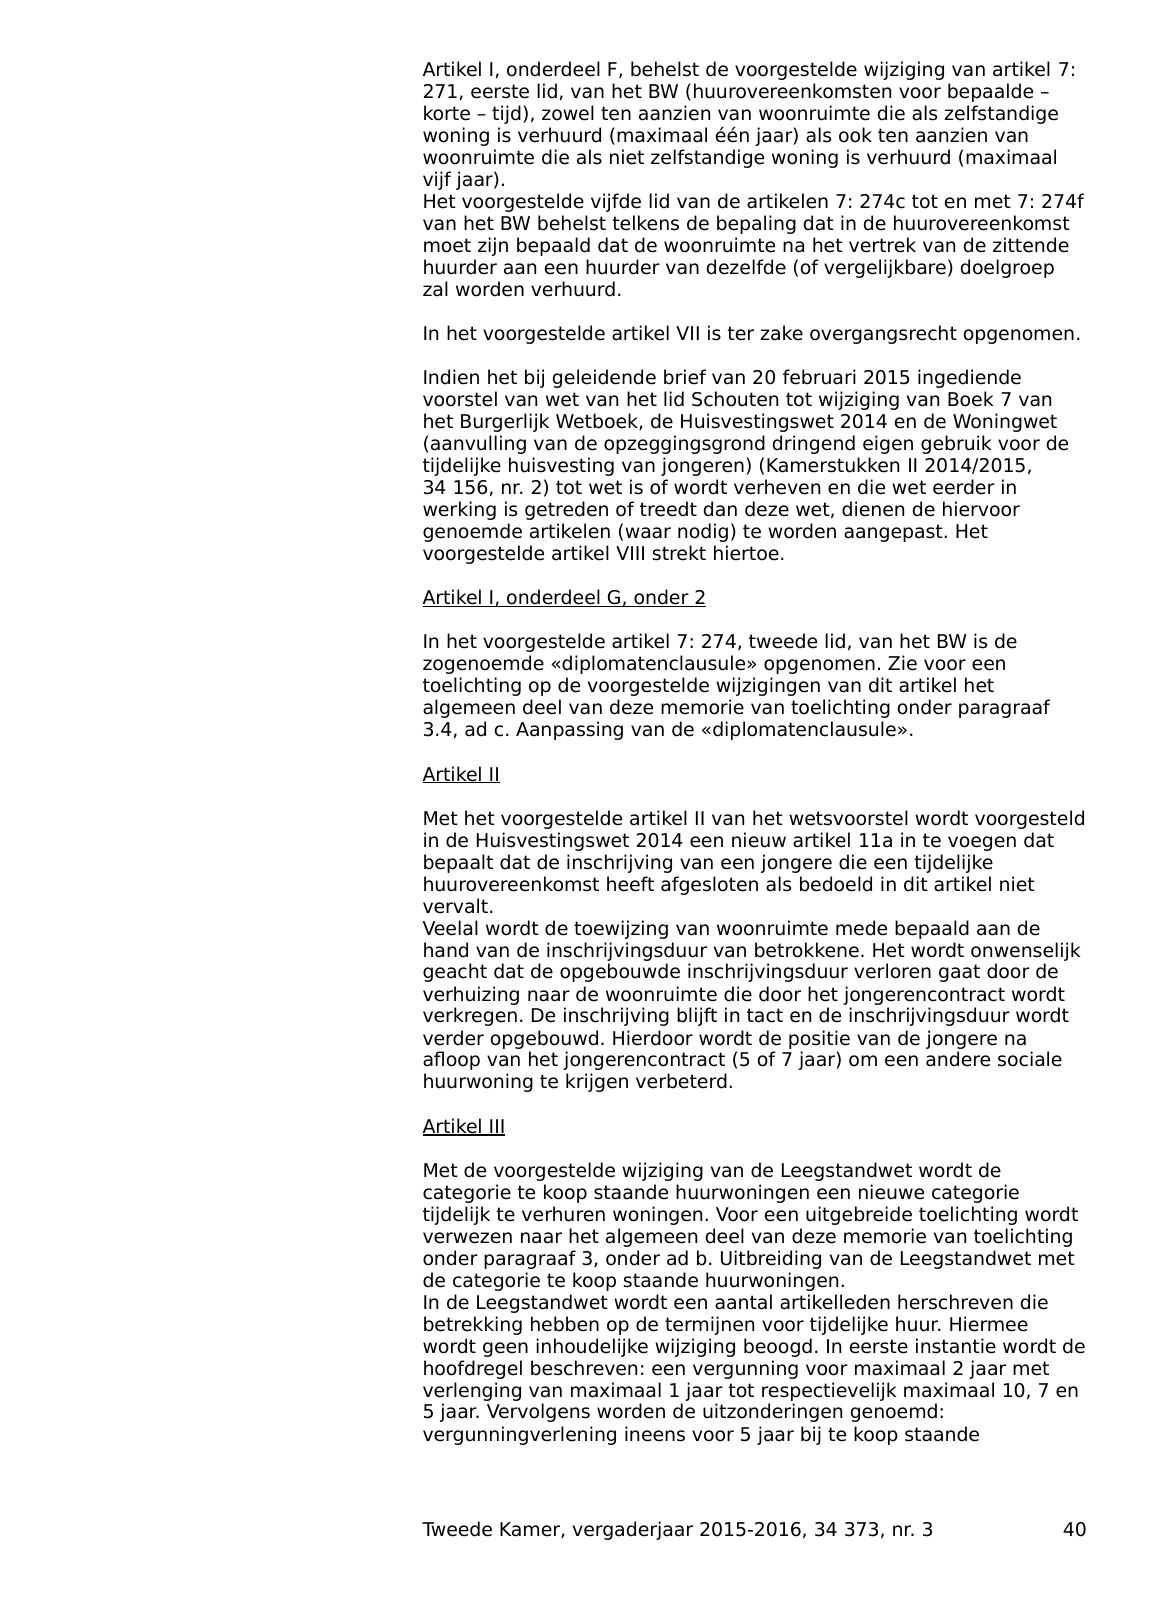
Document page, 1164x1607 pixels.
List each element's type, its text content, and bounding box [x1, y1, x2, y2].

subtitle Artikel II [422, 763, 1087, 785]
text Met het voorgestelde artikel II van het wetsvoorstel wordt voorgesteld in de Huisvestingswet 2014 een nieuw artikel 11a in te voegen dat bepaalt dat de inschrijving van een jongere die een tijdelijke huurovereenkomst heeft afgesloten als bedoeld in dit artikel niet vervalt. [422, 808, 1087, 917]
text In de Leegstandwet wordt een aantal artikelleden herschreven die betrekking hebben op de termijnen voor tijdelijke huur. Hiermee wordt geen inhoudelijke wijziging beoogd. In eerste instantie wordt de hoofdregel beschreven: een vergunning voor maximaal 2 jaar met verlenging van maximaal 1 jaar tot respectievelijk maximaal 10, 7 en 5 jaar. Vervolgens worden de uitzonderingen genoemd: vergunningverlening ineens voor 5 jaar bij te koop staande [422, 1292, 1087, 1445]
text Met de voorgestelde wijziging van de Leegstandwet wordt de categorie te koop staande huurwoningen een nieuwe categorie tijdelijk te verhuren woningen. Voor een uitgebreide toelichting wordt verwezen naar het algemeen deel van deze memorie van toelichting onder paragraaf 3, onder ad b. Uitbreiding van de Leegstandwet met de categorie te koop staande huurwoningen. [422, 1160, 1087, 1292]
text Veelal wordt de toewijzing van woonruimte mede bepaald aan de hand van de inschrijvingsduur van betrokkene. Het wordt onwenselijk geacht dat de opgebouwde inschrijvingsduur verloren gaat door de verhuizing naar de woonruimte die door het jongerencontract wordt verkregen. De inschrijving blijft in tact en de inschrijvingsduur wordt verder opgebouwd. Hierdoor wordt de positie van de jongere na afloop van het jongerencontract (5 of 7 jaar) om een andere sociale huurwoning te krijgen verbeterd. [422, 917, 1087, 1093]
subtitle Artikel III [422, 1116, 1087, 1137]
text In het voorgestelde artikel 7: 274, tweede lid, van het BW is de zogenoemde «diplomatenclausule» opgenomen. Zie voor een toelichting op de voorgestelde wijzigingen van dit artikel het algemeen deel van deze memorie van toelichting onder paragraaf 3.4, ad c. Aanpassing van de «diplomatenclausule». [422, 631, 1087, 741]
text In het voorgestelde artikel VII is ter zake overgangsrecht opgenomen. [422, 323, 1087, 345]
text Artikel I, onderdeel F, behelst de voorgestelde wijziging van artikel 7: 271, eerste lid, van het BW (huurovereenkomsten voor bepaalde – korte – tijd), zowel ten aanzien van woonruimte die als zelfstandige woning is verhuurd (maximaal één jaar) als ook ten aanzien van woonruimte die als niet zelfstandige woning is verhuurd (maximaal vijf jaar). [422, 59, 1087, 191]
text Indien het bij geleidende brief van 20 februari 2015 ingediende voorstel van wet van het lid Schouten tot wijziging van Boek 7 van het Burgerlijk Wetboek, de Huisvestingswet 2014 en de Woningwet (aanvulling van de opzeggingsgrond dringend eigen gebruik voor de tijdelijke huisvesting van jongeren) (Kamerstukken II 2014/2015, 34 156, nr. 2) tot wet is of wordt verheven en die wet eerder in werking is getreden of treedt dan deze wet, dienen de hiervoor genoemde artikelen (waar nodig) te worden aangepast. Het voorgestelde artikel VIII strekt hiertoe. [422, 367, 1087, 565]
subtitle Artikel I, onderdeel G, onder 2 [422, 587, 1087, 609]
text Het voorgestelde vijfde lid van de artikelen 7: 274c tot en met 7: 274f van het BW behelst telkens de bepaling dat in de huurovereenkomst moet zijn bepaald dat de woonruimte na het vertrek van de zittende huurder aan een huurder van dezelfde (of vergelijkbare) doelgroep zal worden verhuurd. [422, 191, 1087, 301]
